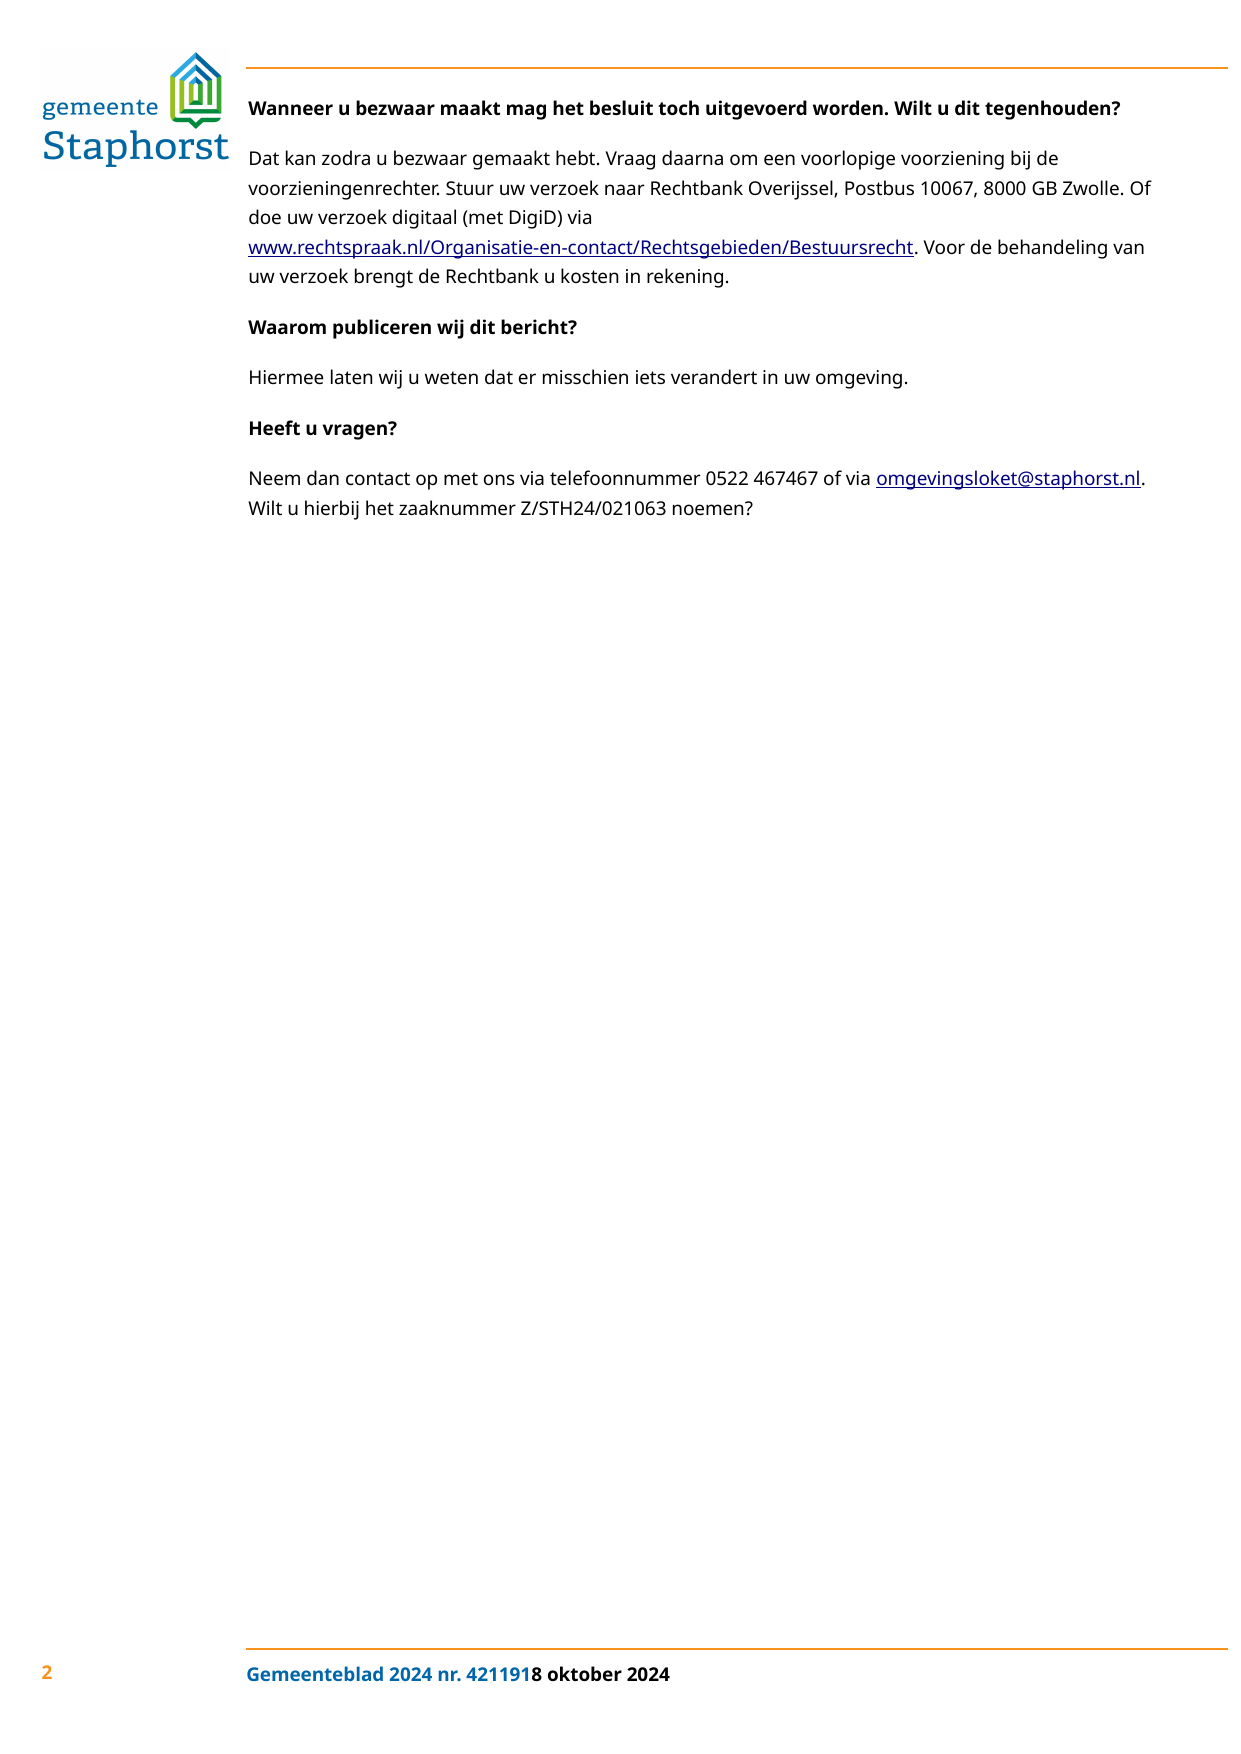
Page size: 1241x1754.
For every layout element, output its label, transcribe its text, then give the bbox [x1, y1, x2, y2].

text Hiermee laten wij u weten dat er misschien iets verandert in uw omgeving. [248, 364, 1152, 390]
text Wanneer u bezwaar maakt mag het besluit toch uitgevoerd worden. Wilt u dit tegenhouden? [248, 95, 1152, 121]
text Dat kan zodra u bezwaar gemaakt hebt. Vraag daarna om een voorlopige voorziening bij de voorzieningenrechter. Stuur uw verzoek naar Rechtbank Overijssel, Postbus 10067, 8000 GB Zwolle. Of doe uw verzoek digitaal (met DigiD) via www.rechtspraak.nl/Organisatie-en-contact/Rechtsgebieden/Bestuursrecht. Voor de behandeling van uw verzoek brengt de Rechtbank u kosten in rekening. [248, 145, 1152, 289]
text Heeft u vragen? [248, 415, 1152, 441]
text Waarom publiceren wij dit bericht? [248, 314, 1152, 340]
text Neem dan contact op met ons via telefoonnummer 0522 467467 of via omgevingsloket@staphorst.nl. Wilt u hierbij het zaaknummer Z/STH24/021063 noemen? [248, 465, 1152, 521]
picture [41, 47, 231, 172]
